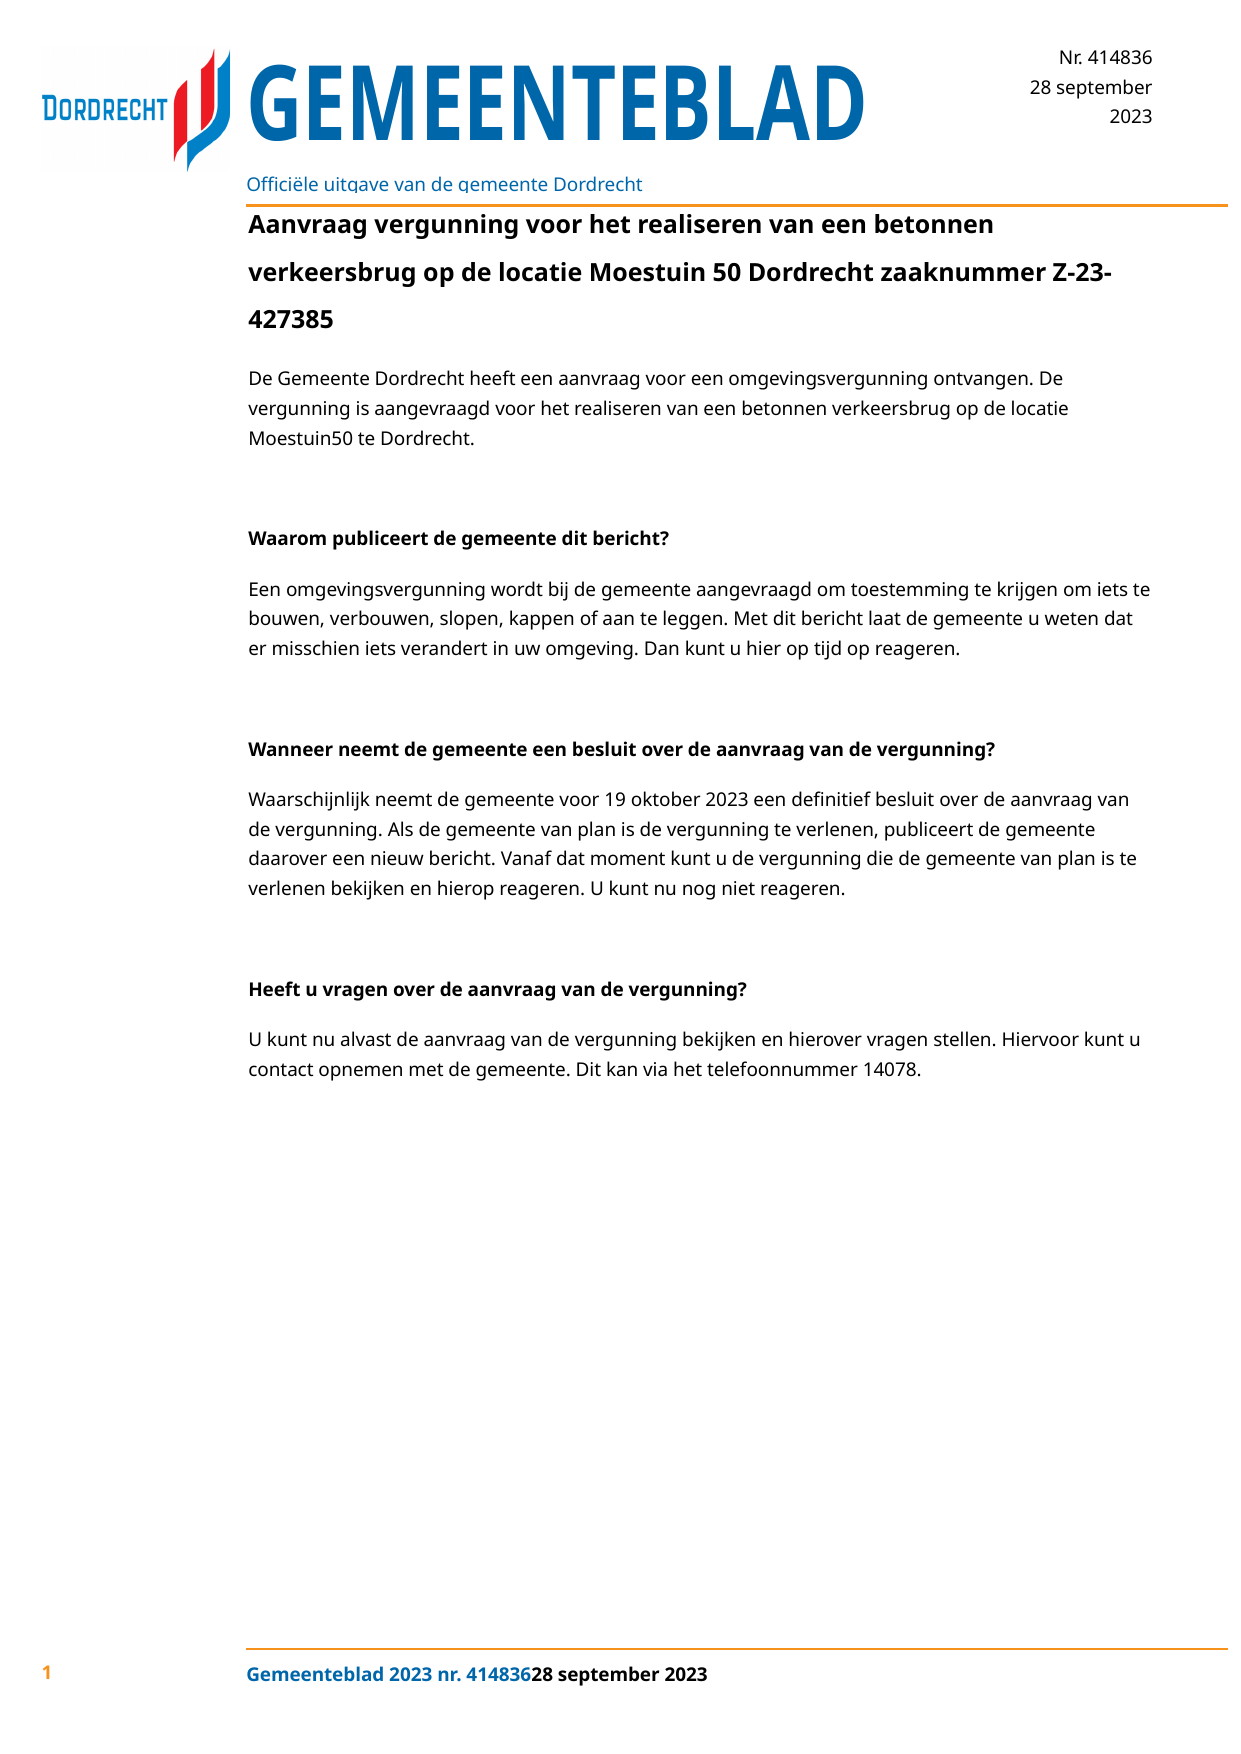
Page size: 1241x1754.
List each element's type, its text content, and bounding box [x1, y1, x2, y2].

text U kunt nu alvast de aanvraag van de vergunning bekijken en hierover vragen stellen. Hiervoor kunt u contact opnemen met de gemeente. Dit kan via het telefoonnummer 14078. [248, 1026, 1152, 1082]
text Een omgevingsvergunning wordt bij de gemeente aangevraagd om toestemming te krijgen om iets te bouwen, verbouwen, slopen, kappen of aan te leggen. Met dit bericht laat de gemeente u weten dat er misschien iets verandert in uw omgeving. Dan kunt u hier op tijd op reageren. [248, 576, 1152, 661]
text Waarom publiceert de gemeente dit bericht? [248, 526, 1152, 551]
text Heeft u vragen over de aanvraag van de vergunning? [248, 976, 1152, 1002]
text Aanvraag vergunning voor het realiseren van een betonnen verkeersbrug op de locatie Moestuin 50 Dordrecht zaaknummer Z-23-427385 [248, 207, 1152, 336]
picture [41, 47, 231, 172]
text De Gemeente Dordrecht heeft een aanvraag voor een omgevingsvergunning ontvangen. De vergunning is aangevraagd voor het realiseren van een betonnen verkeersbrug op de locatie Moestuin50 te Dordrecht. [248, 366, 1152, 450]
text Waarschijnlijk neemt de gemeente voor 19 oktober 2023 een definitief besluit over de aanvraag van de vergunning. Als de gemeente van plan is de vergunning te verlenen, publiceert de gemeente daarover een nieuw bericht. Vanaf dat moment kunt u de vergunning die de gemeente van plan is te verlenen bekijken en hierop reageren. U kunt nu nog niet reageren. [248, 786, 1152, 901]
text Wanneer neemt de gemeente een besluit over de aanvraag van de vergunning? [248, 736, 1152, 762]
